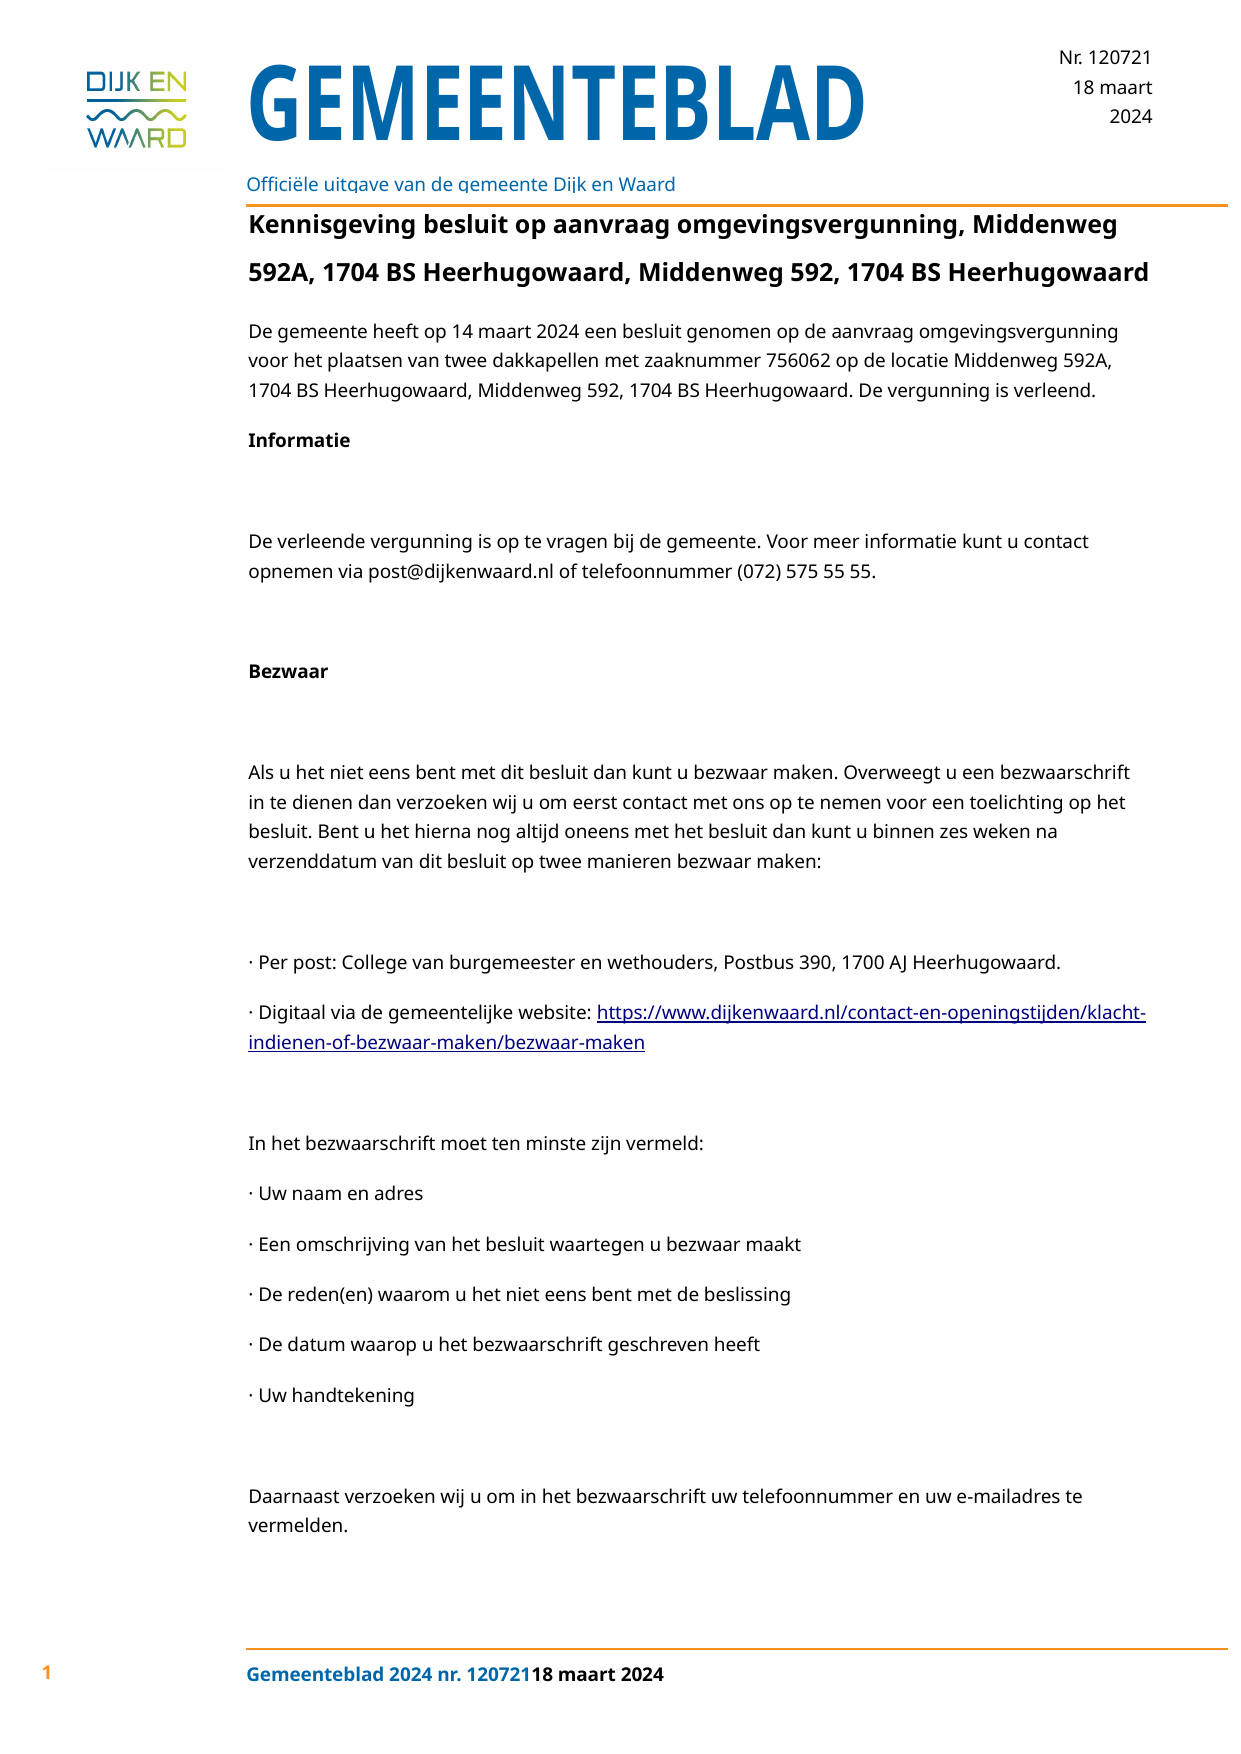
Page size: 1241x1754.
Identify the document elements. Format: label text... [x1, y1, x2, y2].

text · Per post: College van burgemeester en wethouders, Postbus 390, 1700 AJ Heerhugowaard. [248, 949, 1152, 975]
text In het bezwaarschrift moet ten minste zijn vermeld: [248, 1130, 1152, 1156]
text · Uw handtekening [248, 1382, 1152, 1408]
text Bezwaar [248, 659, 1152, 684]
text · De datum waarop u het bezwaarschrift geschreven heeft [248, 1332, 1152, 1357]
text Als u het niet eens bent met dit besluit dan kunt u bezwaar maken. Overweegt u een bezwaarschrift in te dienen dan verzoeken wij u om eerst contact met ons op te nemen voor een toelichting op het besluit. Bent u het hierna nog altijd oneens met het besluit dan kunt u binnen zes weken na verzenddatum van dit besluit op twee manieren bezwaar maken: [248, 759, 1152, 874]
text De gemeente heeft op 14 maart 2024 een besluit genomen op de aanvraag omgevingsvergunning voor het plaatsen van twee dakkapellen met zaaknummer 756062 op de locatie Middenweg 592A, 1704 BS Heerhugowaard, Middenweg 592, 1704 BS Heerhugowaard. De vergunning is verleend. [248, 318, 1152, 403]
text Kennisgeving besluit op aanvraag omgevingsvergunning, Middenweg 592A, 1704 BS Heerhugowaard, Middenweg 592, 1704 BS Heerhugowaard [248, 207, 1152, 288]
text · Een omschrijving van het besluit waartegen u bezwaar maakt [248, 1231, 1152, 1257]
text De verleende vergunning is op te vragen bij de gemeente. Voor meer informatie kunt u contact opnemen via post@dijkenwaard.nl of telefoonnummer (072) 575 55 55. [248, 528, 1152, 584]
text Informatie [248, 427, 1152, 453]
text · De reden(en) waarom u het niet eens bent met de beslissing [248, 1281, 1152, 1307]
picture [41, 47, 231, 172]
text Daarnaast verzoeken wij u om in het bezwaarschrift uw telefoonnummer en uw e-mailadres te vermelden. [248, 1483, 1152, 1538]
text · Digitaal via de gemeentelijke website: https://www.dijkenwaard.nl/contact-en-openingstijden/klacht-indienen-of-bezwaar-maken/bezwaar-maken [248, 999, 1152, 1055]
text · Uw naam en adres [248, 1180, 1152, 1206]
